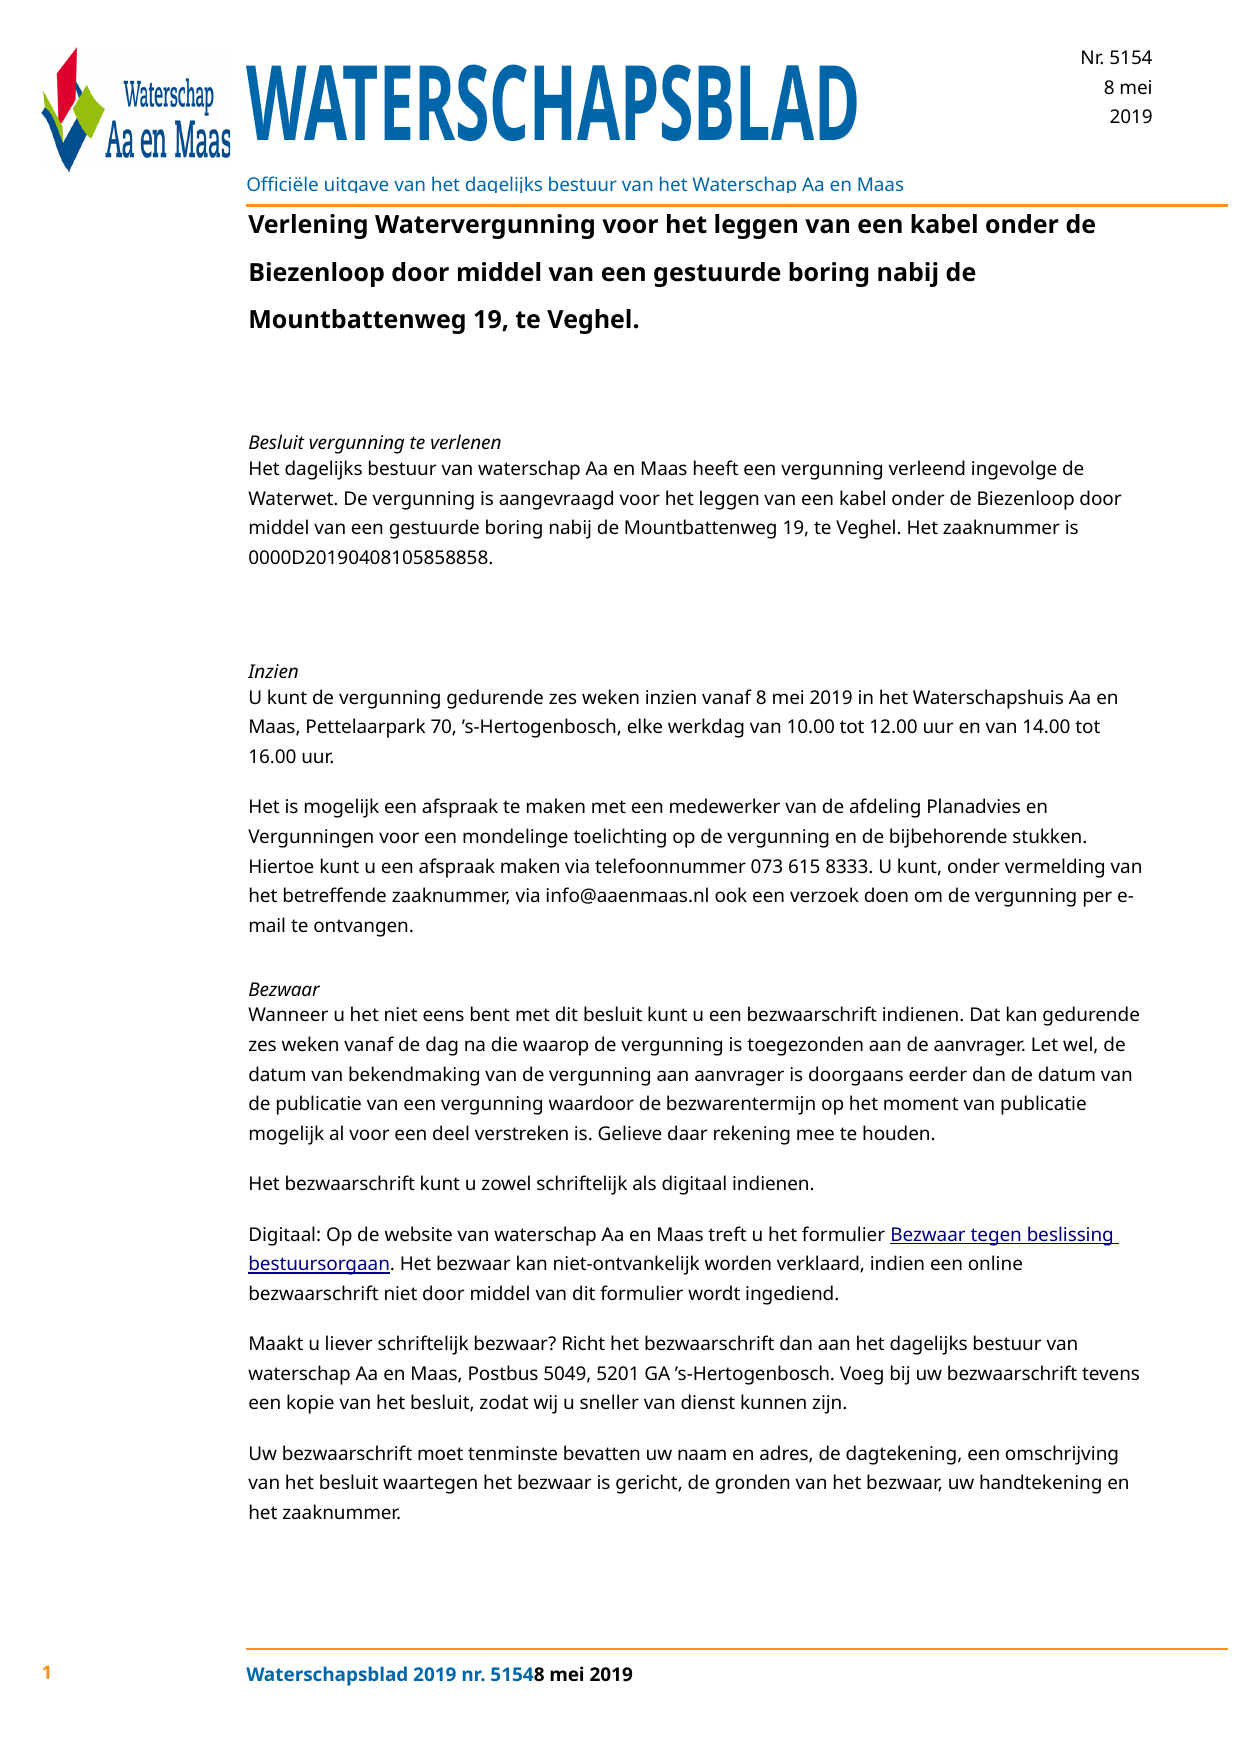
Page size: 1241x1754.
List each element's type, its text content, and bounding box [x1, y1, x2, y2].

text Digitaal: Op de website van waterschap Aa en Maas treft u het formulier Bezwaar tegen beslissing bestuursorgaan. Het bezwaar kan niet-ontvankelijk worden verklaard, indien een online bezwaarschrift niet door middel van dit formulier wordt ingediend. [248, 1221, 1152, 1306]
text Het dagelijks bestuur van waterschap Aa en Maas heeft een vergunning verleend ingevolge de Waterwet. De vergunning is aangevraagd voor het leggen van een kabel onder de Biezenloop door middel van een gestuurde boring nabij de Mountbattenweg 19, te Veghel. Het zaaknummer is 0000D20190408105858858. [248, 455, 1152, 570]
text Bezwaar [248, 976, 1152, 1002]
text U kunt de vergunning gedurende zes weken inzien vanaf 8 mei 2019 in het Waterschapshuis Aa en Maas, Pettelaarpark 70, ’s-Hertogenbosch, elke werkdag van 10.00 tot 12.00 uur en van 14.00 tot 16.00 uur. [248, 684, 1152, 769]
text Inzien [248, 658, 1152, 684]
text Wanneer u het niet eens bent met dit besluit kunt u een bezwaarschrift indienen. Dat kan gedurende zes weken vanaf de dag na die waarop de vergunning is toegezonden aan de aanvrager. Let wel, de datum van bekendmaking van de vergunning aan aanvrager is doorgaans eerder dan de datum van de publicatie van een vergunning waardoor de bezwarentermijn op het moment van publicatie mogelijk al voor een deel verstreken is. Gelieve daar rekening mee te houden. [248, 1002, 1152, 1146]
text Het bezwaarschrift kunt u zowel schriftelijk als digitaal indienen. [248, 1170, 1152, 1196]
text Besluit vergunning te verlenen [248, 429, 1152, 455]
text Uw bezwaarschrift moet tenminste bevatten uw naam en adres, de dagtekening, een omschrijving van het besluit waartegen het bezwaar is gericht, de gronden van het bezwaar, uw handtekening en het zaaknummer. [248, 1440, 1152, 1525]
picture [41, 47, 231, 172]
text Het is mogelijk een afspraak te maken met een medewerker van de afdeling Planadvies en Vergunningen voor een mondelinge toelichting op de vergunning en de bijbehorende stukken. Hiertoe kunt u een afspraak maken via telefoonnummer 073 615 8333. U kunt, onder vermelding van het betreffende zaaknummer, via info@aaenmaas.nl ook een verzoek doen om de vergunning per e-mail te ontvangen. [248, 794, 1152, 938]
text Maakt u liever schriftelijk bezwaar? Richt het bezwaarschrift dan aan het dagelijks bestuur van waterschap Aa en Maas, Postbus 5049, 5201 GA ’s-Hertogenbosch. Voeg bij uw bezwaarschrift tevens een kopie van het besluit, zodat wij u sneller van dienst kunnen zijn. [248, 1330, 1152, 1415]
text Verlening Watervergunning voor het leggen van een kabel onder de Biezenloop door middel van een gestuurde boring nabij de Mountbattenweg 19, te Veghel. [248, 207, 1152, 336]
